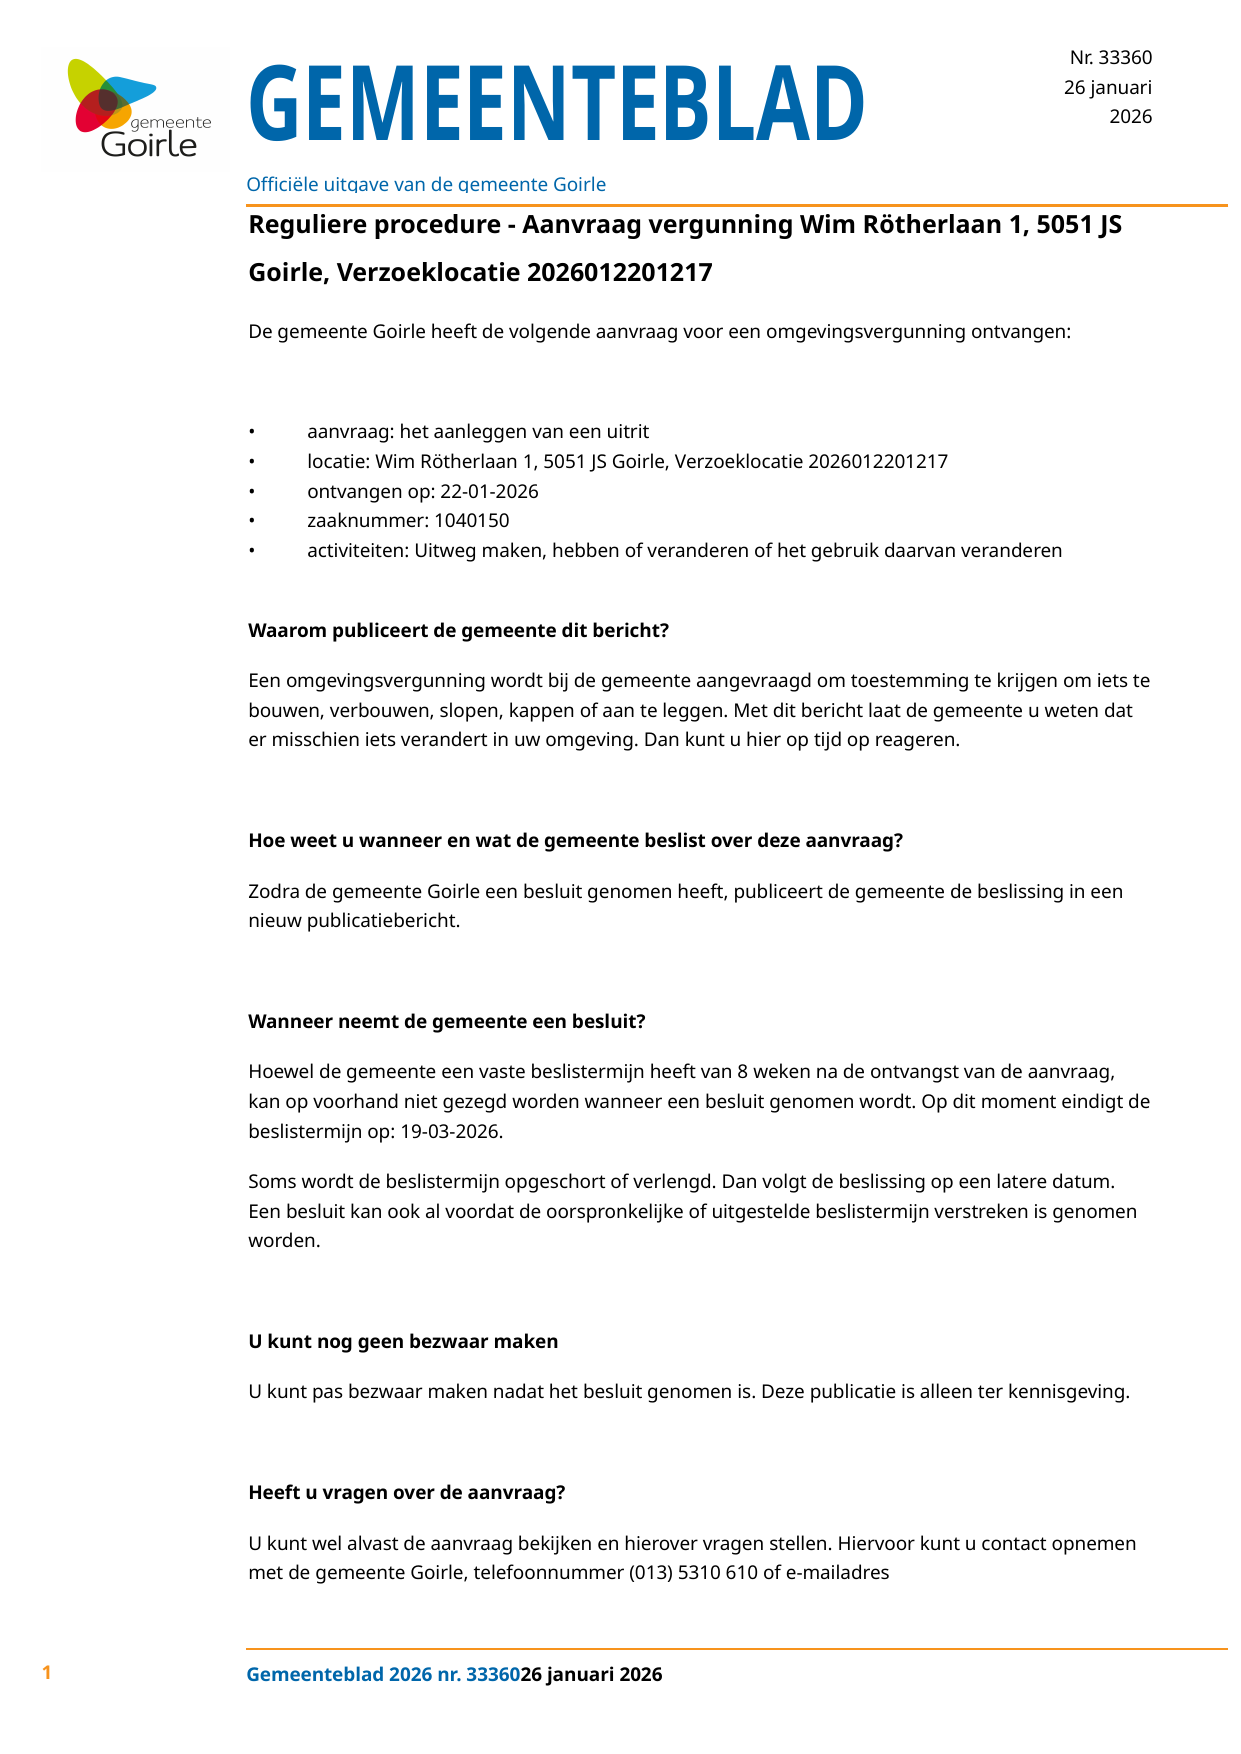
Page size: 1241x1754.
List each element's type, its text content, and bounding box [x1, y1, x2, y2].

text U kunt nog geen bezwaar maken [248, 1328, 1152, 1354]
list activiteiten: Uitweg maken, hebben of veranderen of het gebruik daarvan veranderen [248, 537, 1152, 563]
text Hoe weet u wanneer en wat de gemeente beslist over deze aanvraag? [248, 827, 1152, 853]
text Reguliere procedure - Aanvraag vergunning Wim Rötherlaan 1, 5051 JS Goirle, Verzoeklocatie 2026012201217 [248, 207, 1152, 288]
text Heeft u vragen over de aanvraag? [248, 1479, 1152, 1505]
text Een omgevingsvergunning wordt bij de gemeente aangevraagd om toestemming te krijgen om iets te bouwen, verbouwen, slopen, kappen of aan te leggen. Met dit bericht laat de gemeente u weten dat er misschien iets verandert in uw omgeving. Dan kunt u hier op tijd op reageren. [248, 667, 1152, 752]
text Wanneer neemt de gemeente een besluit? [248, 1008, 1152, 1034]
list ontvangen op: 22-01-2026 [248, 478, 1152, 504]
text De gemeente Goirle heeft de volgende aanvraag voor een omgevingsvergunning ontvangen: [248, 318, 1152, 344]
list aanvraag: het aanleggen van een uitrit [248, 419, 1152, 444]
text U kunt pas bezwaar maken nadat het besluit genomen is. Deze publicatie is alleen ter kennisgeving. [248, 1379, 1152, 1404]
text Hoewel de gemeente een vaste beslistermijn heeft van 8 weken na de ontvangst van de aanvraag, kan op voorhand niet gezegd worden wanneer een besluit genomen wordt. Op dit moment eindigt de beslistermijn op: 19-03-2026. [248, 1059, 1152, 1144]
text Zodra de gemeente Goirle een besluit genomen heeft, publiceert de gemeente de beslissing in een nieuw publicatiebericht. [248, 878, 1152, 933]
list locatie: Wim Rötherlaan 1, 5051 JS Goirle, Verzoeklocatie 2026012201217 [248, 448, 1152, 474]
text Waarom publiceert de gemeente dit bericht? [248, 617, 1152, 643]
list zaaknummer: 1040150 [248, 507, 1152, 533]
picture [41, 47, 231, 172]
text U kunt wel alvast de aanvraag bekijken en hierover vragen stellen. Hiervoor kunt u contact opnemen met de gemeente Goirle, telefoonnummer (013) 5310 610 of e-mailadres [248, 1530, 1152, 1585]
text Soms wordt de beslistermijn opgeschort of verlengd. Dan volgt de beslissing op een latere datum. Een besluit kan ook al voordat de oorspronkelijke of uitgestelde beslistermijn verstreken is genomen worden. [248, 1168, 1152, 1253]
